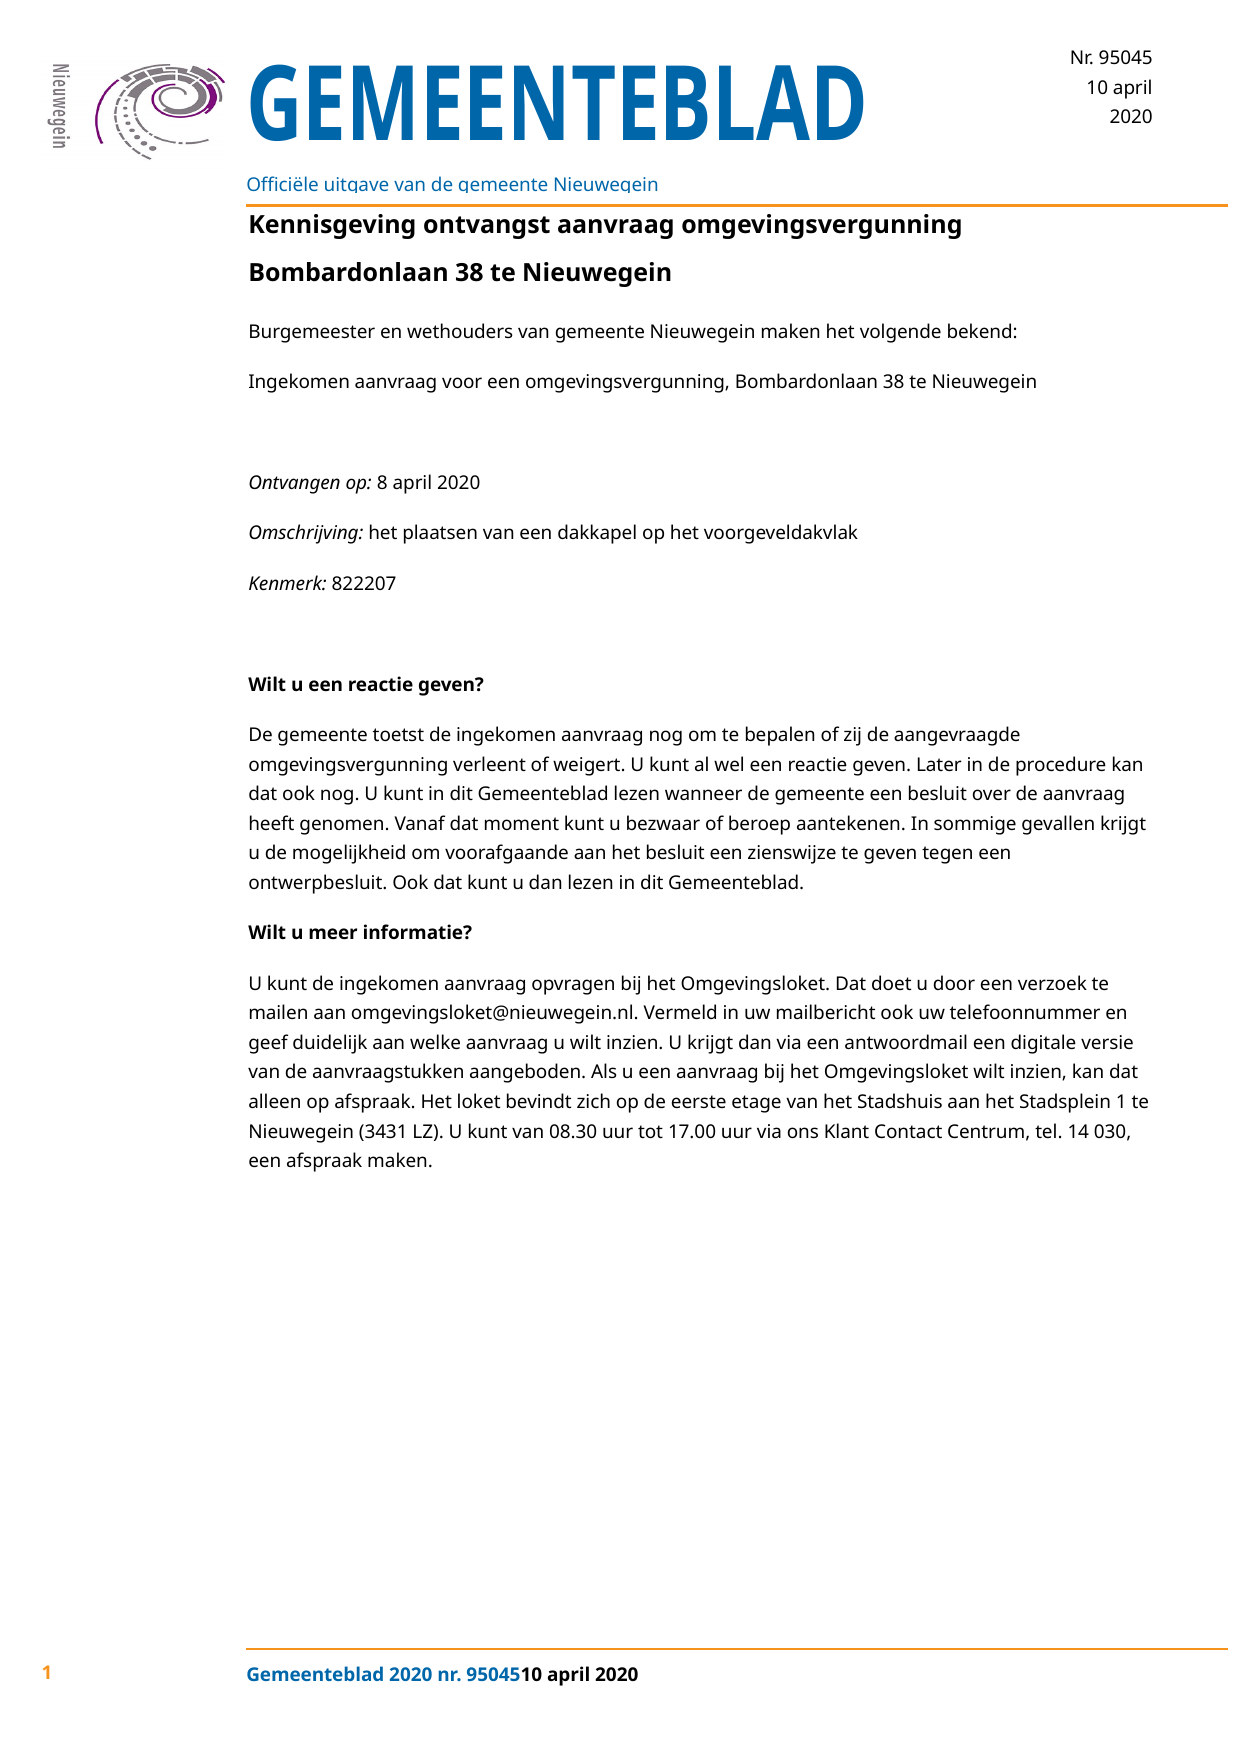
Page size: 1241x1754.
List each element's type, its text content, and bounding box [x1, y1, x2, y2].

picture [41, 47, 231, 172]
text Kennisgeving ontvangst aanvraag omgevingsvergunning Bombardonlaan 38 te Nieuwegein [248, 207, 1152, 288]
text Wilt u meer informatie? [248, 919, 1152, 945]
text U kunt de ingekomen aanvraag opvragen bij het Omgevingsloket. Dat doet u door een verzoek te mailen aan omgevingsloket@nieuwegein.nl. Vermeld in uw mailbericht ook uw telefoonnummer en geef duidelijk aan welke aanvraag u wilt inzien. U krijgt dan via een antwoordmail een digitale versie van de aanvraagstukken aangeboden. Als u een aanvraag bij het Omgevingsloket wilt inzien, kan dat alleen op afspraak. Het loket bevindt zich op de eerste etage van het Stadshuis aan het Stadsplein 1 te Nieuwegein (3431 LZ). U kunt van 08.30 uur tot 17.00 uur via ons Klant Contact Centrum, tel. 14 030, een afspraak maken. [248, 970, 1152, 1173]
text Burgemeester en wethouders van gemeente Nieuwegein maken het volgende bekend: [248, 318, 1152, 344]
text Ontvangen op: 8 april 2020 [248, 469, 1152, 495]
text Kenmerk: 822207 [248, 570, 1152, 596]
text Ingekomen aanvraag voor een omgevingsvergunning, Bombardonlaan 38 te Nieuwegein [248, 368, 1152, 394]
text De gemeente toetst de ingekomen aanvraag nog om te bepalen of zij de aangevraagde omgevingsvergunning verleent of weigert. U kunt al wel een reactie geven. Later in de procedure kan dat ook nog. U kunt in dit Gemeenteblad lezen wanneer de gemeente een besluit over de aanvraag heeft genomen. Vanaf dat moment kunt u bezwaar of beroep aantekenen. In sommige gevallen krijgt u de mogelijkheid om voorafgaande aan het besluit een zienswijze te geven tegen een ontwerpbesluit. Ook dat kunt u dan lezen in dit Gemeenteblad. [248, 721, 1152, 895]
text Omschrijving: het plaatsen van een dakkapel op het voorgeveldakvlak [248, 519, 1152, 545]
text Wilt u een reactie geven? [248, 671, 1152, 697]
